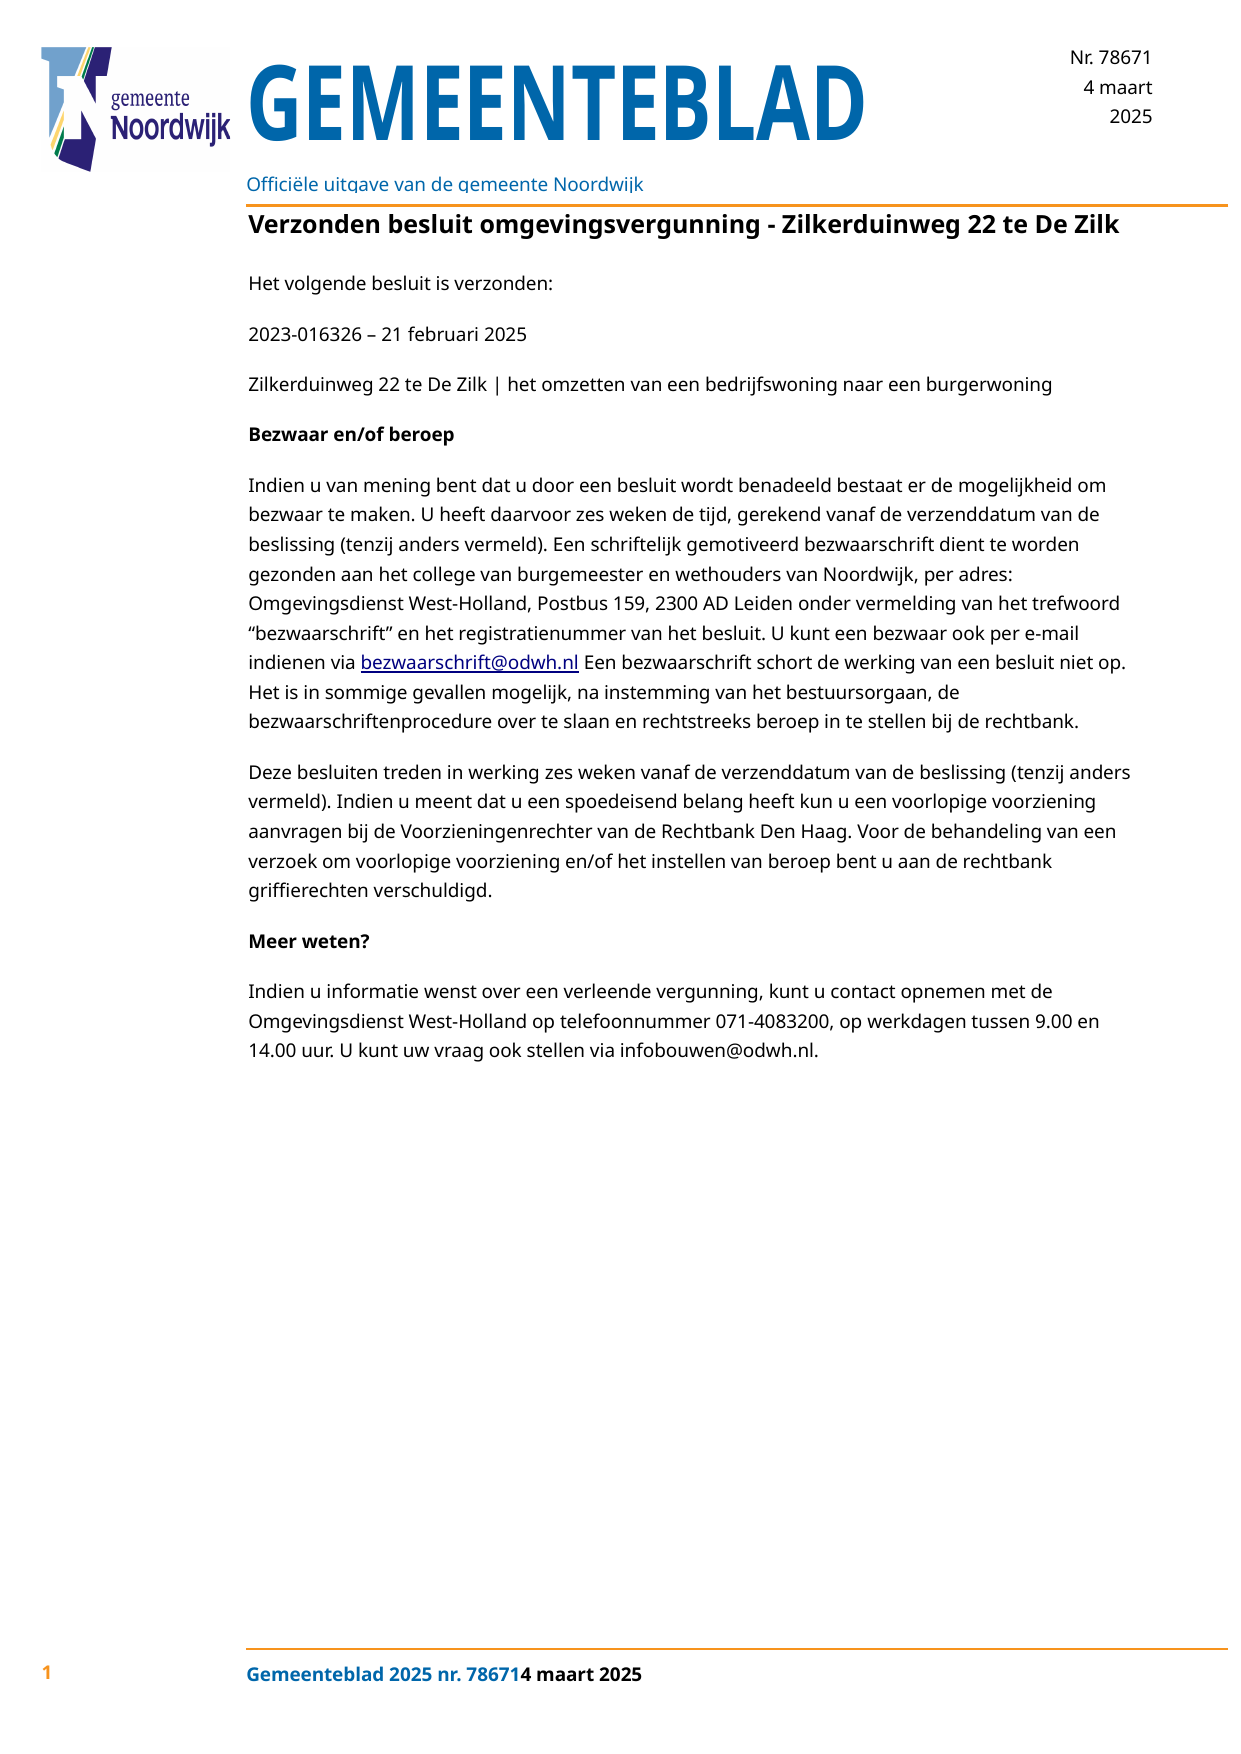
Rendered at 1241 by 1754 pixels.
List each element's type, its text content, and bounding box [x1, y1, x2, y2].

text 2023-016326 – 21 februari 2025 [248, 321, 1152, 346]
text Het volgende besluit is verzonden: [248, 270, 1152, 296]
text Meer weten? [248, 928, 1152, 953]
text Deze besluiten treden in werking zes weken vanaf de verzenddatum van de beslissing (tenzij anders vermeld). Indien u meent dat u een spoedeisend belang heeft kun u een voorlopige voorziening aanvragen bij de Voorzieningenrechter van de Rechtbank Den Haag. Voor de behandeling van een verzoek om voorlopige voorziening en/of het instellen van beroep bent u aan de rechtbank griffierechten verschuldigd. [248, 759, 1152, 903]
text Indien u van mening bent dat u door een besluit wordt benadeeld bestaat er de mogelijkheid om bezwaar te maken. U heeft daarvoor zes weken de tijd, gerekend vanaf de verzenddatum van de beslissing (tenzij anders vermeld). Een schriftelijk gemotiveerd bezwaarschrift dient te worden gezonden aan het college van burgemeester en wethouders van Noordwijk, per adres: Omgevingsdienst West-Holland, Postbus 159, 2300 AD Leiden onder vermelding van het trefwoord “bezwaarschrift” en het registratienummer van het besluit. U kunt een bezwaar ook per e-mail indienen via bezwaarschrift@odwh.nl Een bezwaarschrift schort de werking van een besluit niet op. Het is in sommige gevallen mogelijk, na instemming van het bestuursorgaan, de bezwaarschriftenprocedure over te slaan en rechtstreeks beroep in te stellen bij de rechtbank. [248, 472, 1152, 734]
text Verzonden besluit omgevingsvergunning - Zilkerduinweg 22 te De Zilk [248, 207, 1152, 241]
text Bezwaar en/of beroep [248, 422, 1152, 447]
text Indien u informatie wenst over een verleende vergunning, kunt u contact opnemen met de Omgevingsdienst West-Holland op telefoonnummer 071-4083200, op werkdagen tussen 9.00 en 14.00 uur. U kunt uw vraag ook stellen via infobouwen@odwh.nl. [248, 978, 1152, 1063]
picture [41, 47, 231, 172]
text Zilkerduinweg 22 te De Zilk | het omzetten van een bedrijfswoning naar een burgerwoning [248, 371, 1152, 397]
